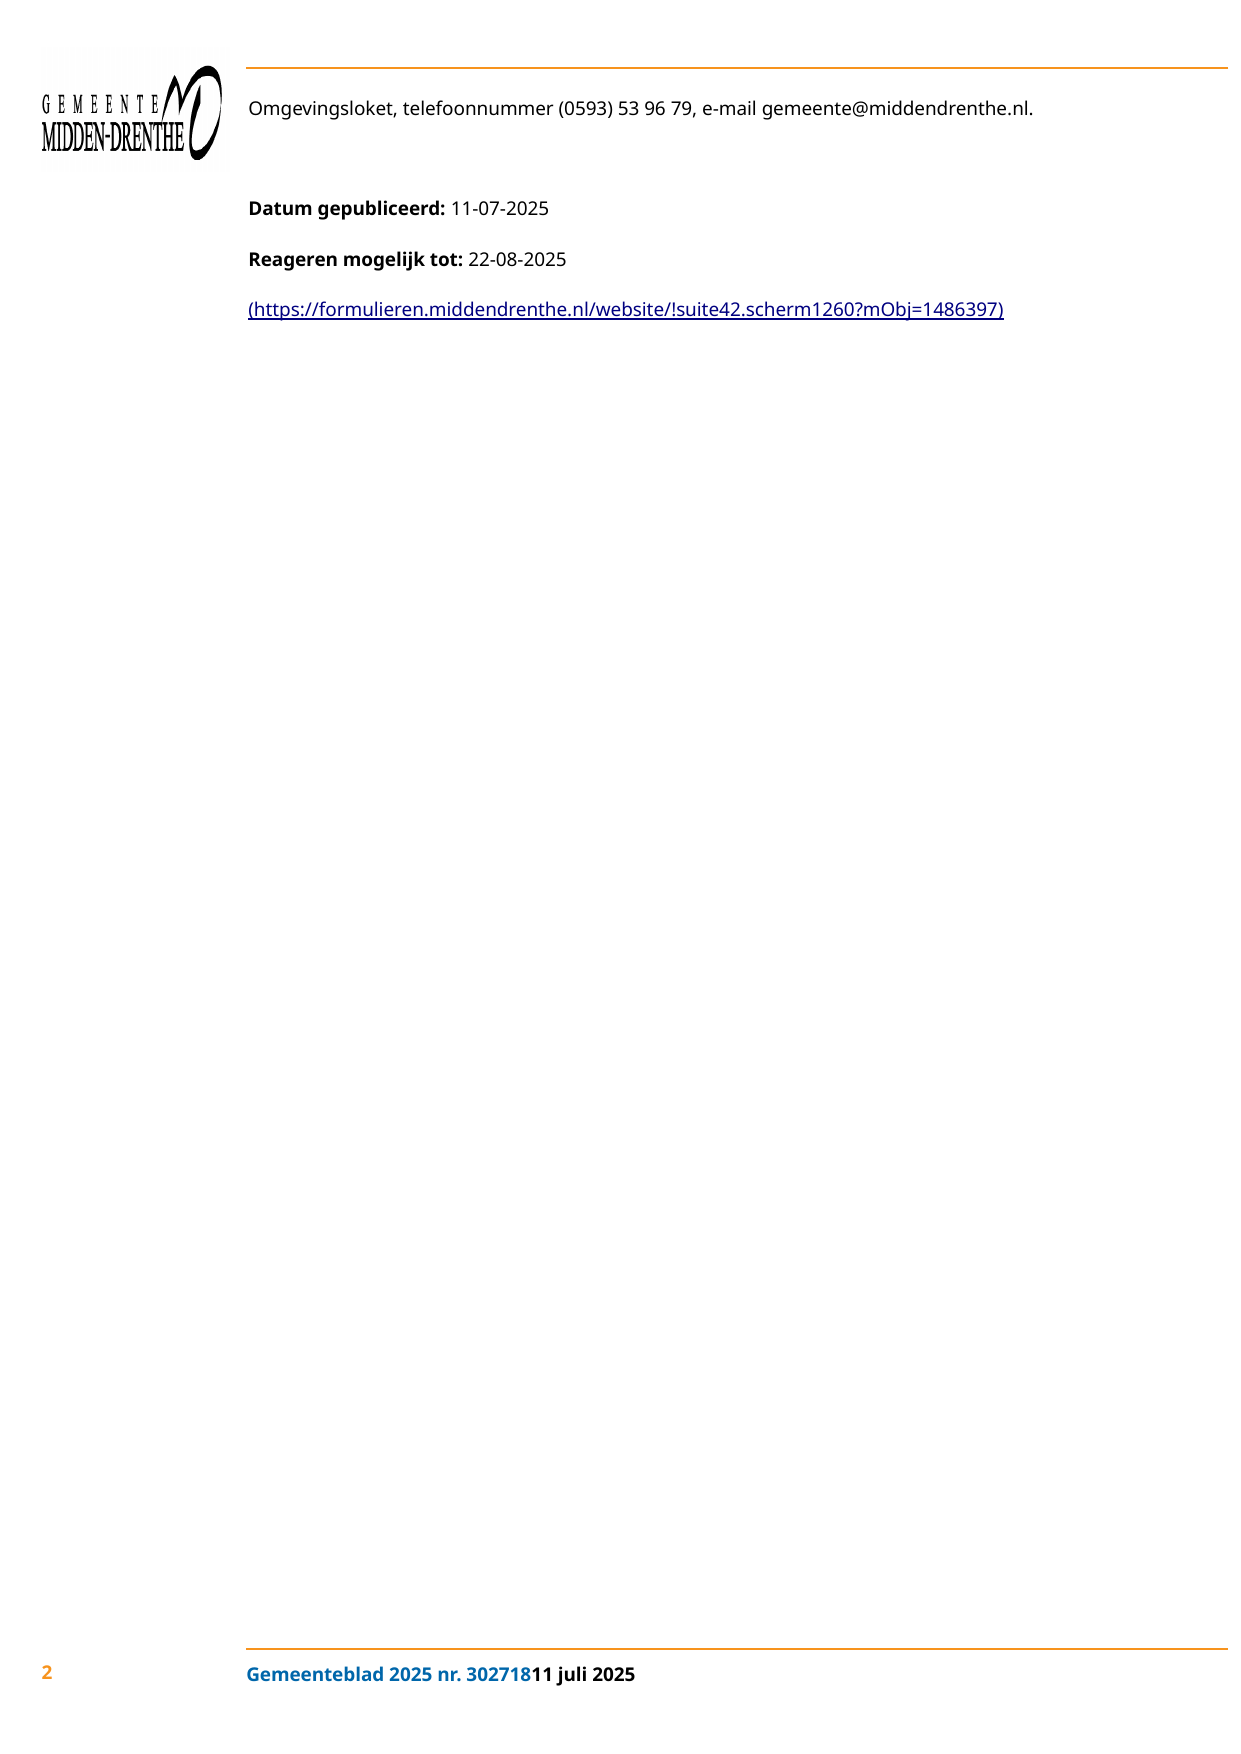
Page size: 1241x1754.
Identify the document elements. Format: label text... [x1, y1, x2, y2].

picture [41, 47, 231, 172]
text Reageren mogelijk tot: 22-08-2025 [248, 246, 1152, 272]
text (https://formulieren.middendrenthe.nl/website/!suite42.scherm1260?mObj=1486397) [248, 296, 1152, 322]
text Omgevingsloket, telefoonnummer (0593) 53 96 79, e-mail gemeente@middendrenthe.nl. [248, 95, 1152, 121]
text Datum gepubliceerd: 11-07-2025 [248, 196, 1152, 221]
